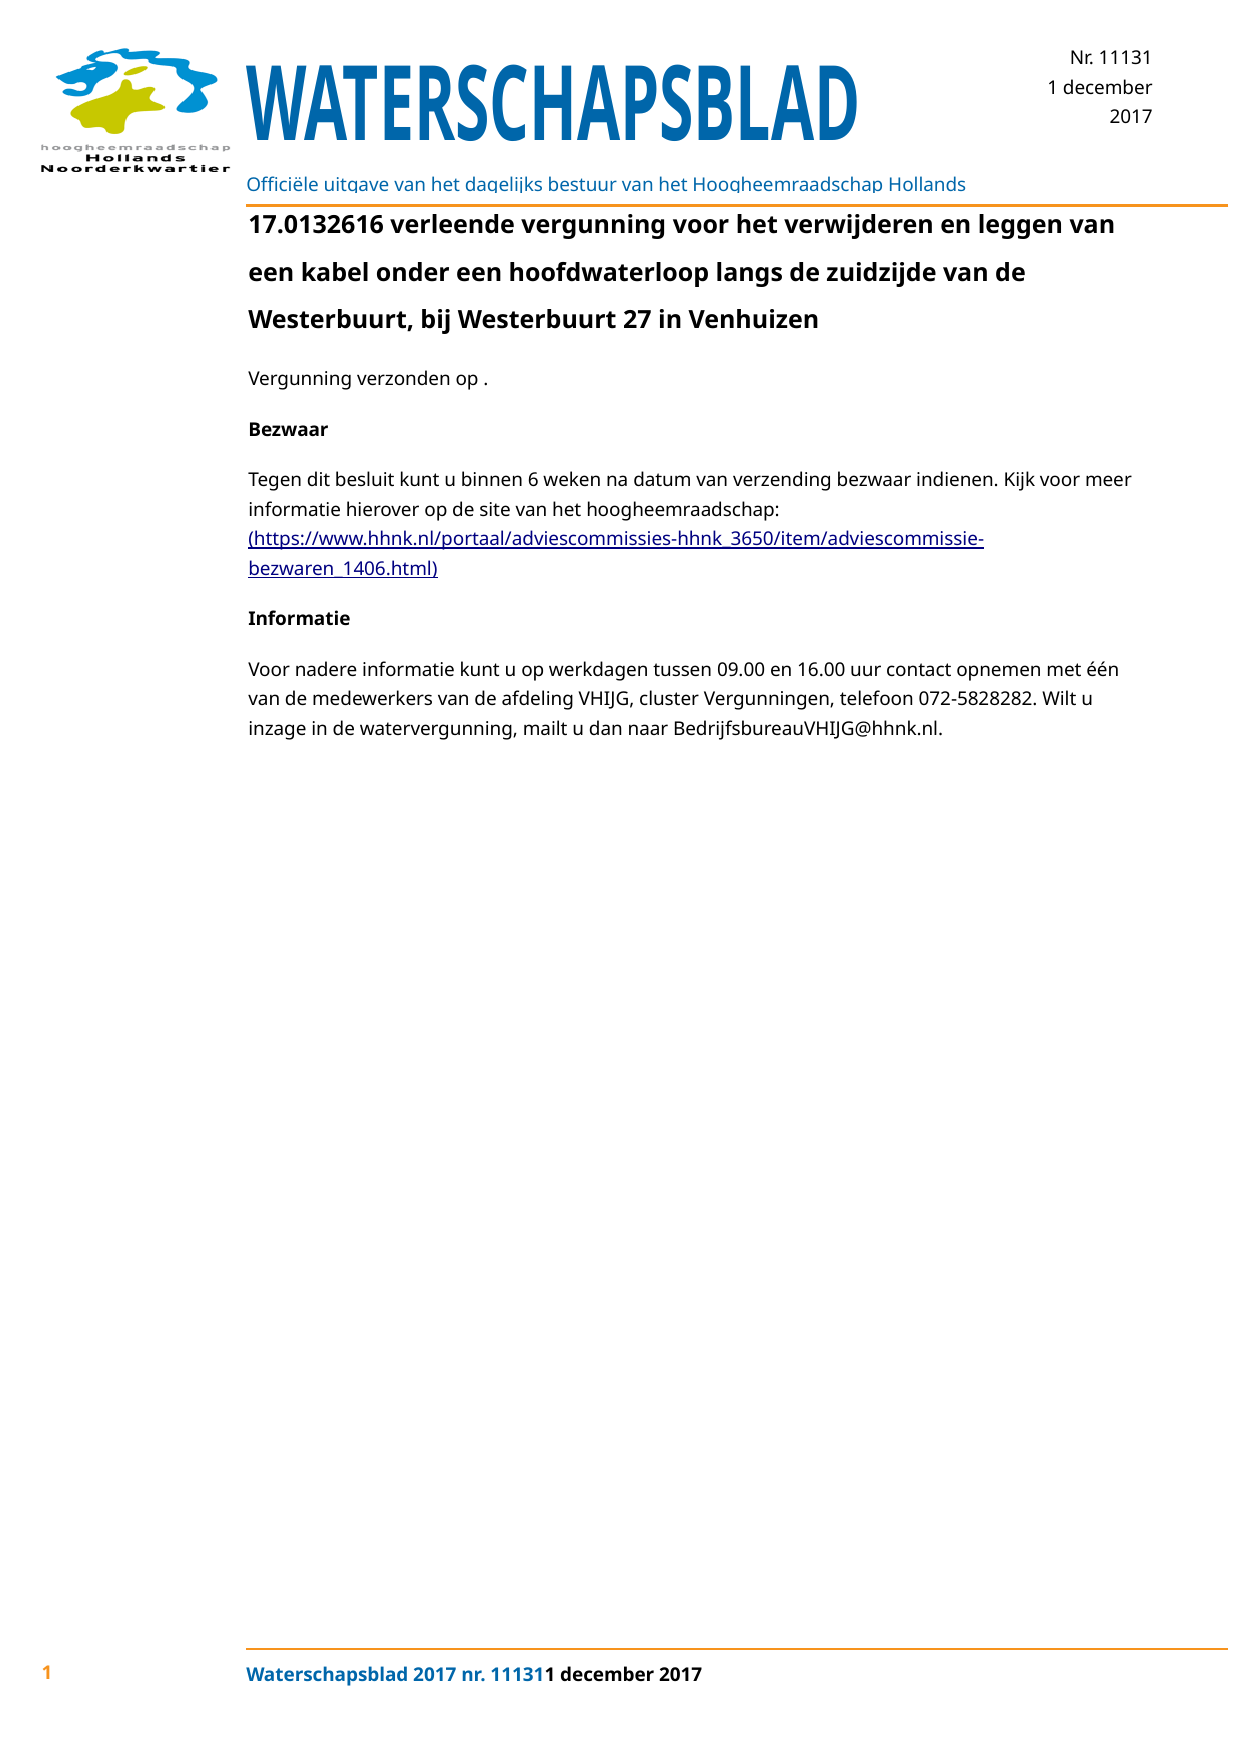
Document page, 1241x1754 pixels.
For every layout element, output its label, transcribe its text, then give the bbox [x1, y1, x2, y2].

text Vergunning verzonden op . [248, 366, 1152, 391]
picture [41, 47, 231, 172]
text 17.0132616 verleende vergunning voor het verwijderen en leggen van een kabel onder een hoofdwaterloop langs de zuidzijde van de Westerbuurt, bij Westerbuurt 27 in Venhuizen [248, 207, 1152, 336]
text Voor nadere informatie kunt u op werkdagen tussen 09.00 en 16.00 uur contact opnemen met één van de medewerkers van de afdeling VHIJG, cluster Vergunningen, telefoon 072-5828282. Wilt u inzage in de watervergunning, mailt u dan naar BedrijfsbureauVHIJG@hhnk.nl. [248, 656, 1152, 741]
text Tegen dit besluit kunt u binnen 6 weken na datum van verzending bezwaar indienen. Kijk voor meer informatie hierover op de site van het hoogheemraadschap: (https://www.hhnk.nl/portaal/adviescommissies-hhnk_3650/item/adviescommissie-bezwaren_1406.html) [248, 466, 1152, 581]
text Bezwaar [248, 416, 1152, 442]
text Informatie [248, 606, 1152, 631]
